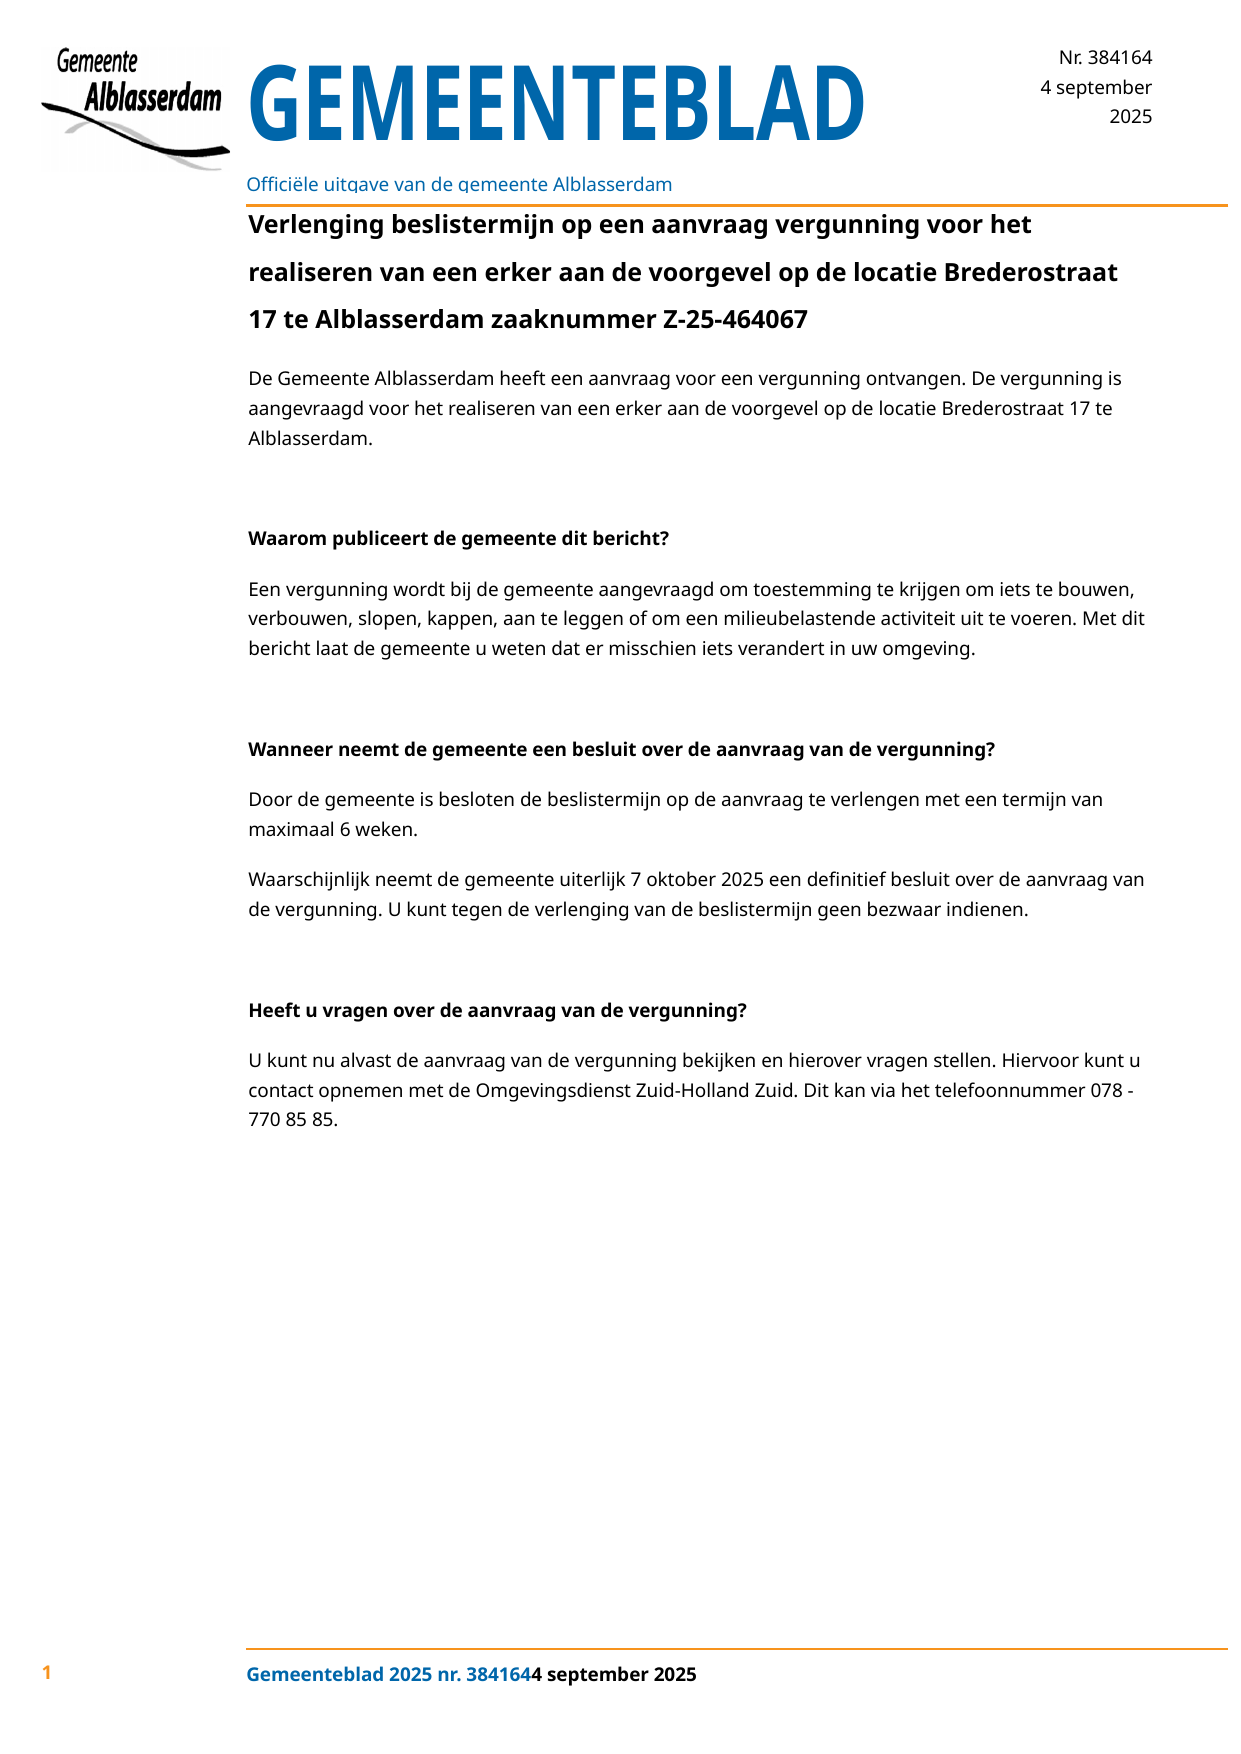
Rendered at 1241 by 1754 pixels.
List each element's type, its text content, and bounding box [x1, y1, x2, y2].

text Een vergunning wordt bij de gemeente aangevraagd om toestemming te krijgen om iets te bouwen, verbouwen, slopen, kappen, aan te leggen of om een milieubelastende activiteit uit te voeren. Met dit bericht laat de gemeente u weten dat er misschien iets verandert in uw omgeving. [248, 576, 1152, 661]
text U kunt nu alvast de aanvraag van de vergunning bekijken en hierover vragen stellen. Hiervoor kunt u contact opnemen met de Omgevingsdienst Zuid-Holland Zuid. Dit kan via het telefoonnummer 078 - 770 85 85. [248, 1047, 1152, 1132]
text Verlenging beslistermijn op een aanvraag vergunning voor het realiseren van een erker aan de voorgevel op de locatie Brederostraat 17 te Alblasserdam zaaknummer Z-25-464067 [248, 207, 1152, 336]
text De Gemeente Alblasserdam heeft een aanvraag voor een vergunning ontvangen. De vergunning is aangevraagd voor het realiseren van een erker aan de voorgevel op de locatie Brederostraat 17 te Alblasserdam. [248, 366, 1152, 450]
text Door de gemeente is besloten de beslistermijn op de aanvraag te verlengen met een termijn van maximaal 6 weken. [248, 786, 1152, 842]
text Waarom publiceert de gemeente dit bericht? [248, 526, 1152, 551]
text Waarschijnlijk neemt de gemeente uiterlijk 7 oktober 2025 een definitief besluit over de aanvraag van de vergunning. U kunt tegen de verlenging van de beslistermijn geen bezwaar indienen. [248, 866, 1152, 922]
picture [41, 47, 231, 172]
text Wanneer neemt de gemeente een besluit over de aanvraag van de vergunning? [248, 736, 1152, 762]
text Heeft u vragen over de aanvraag van de vergunning? [248, 997, 1152, 1022]
